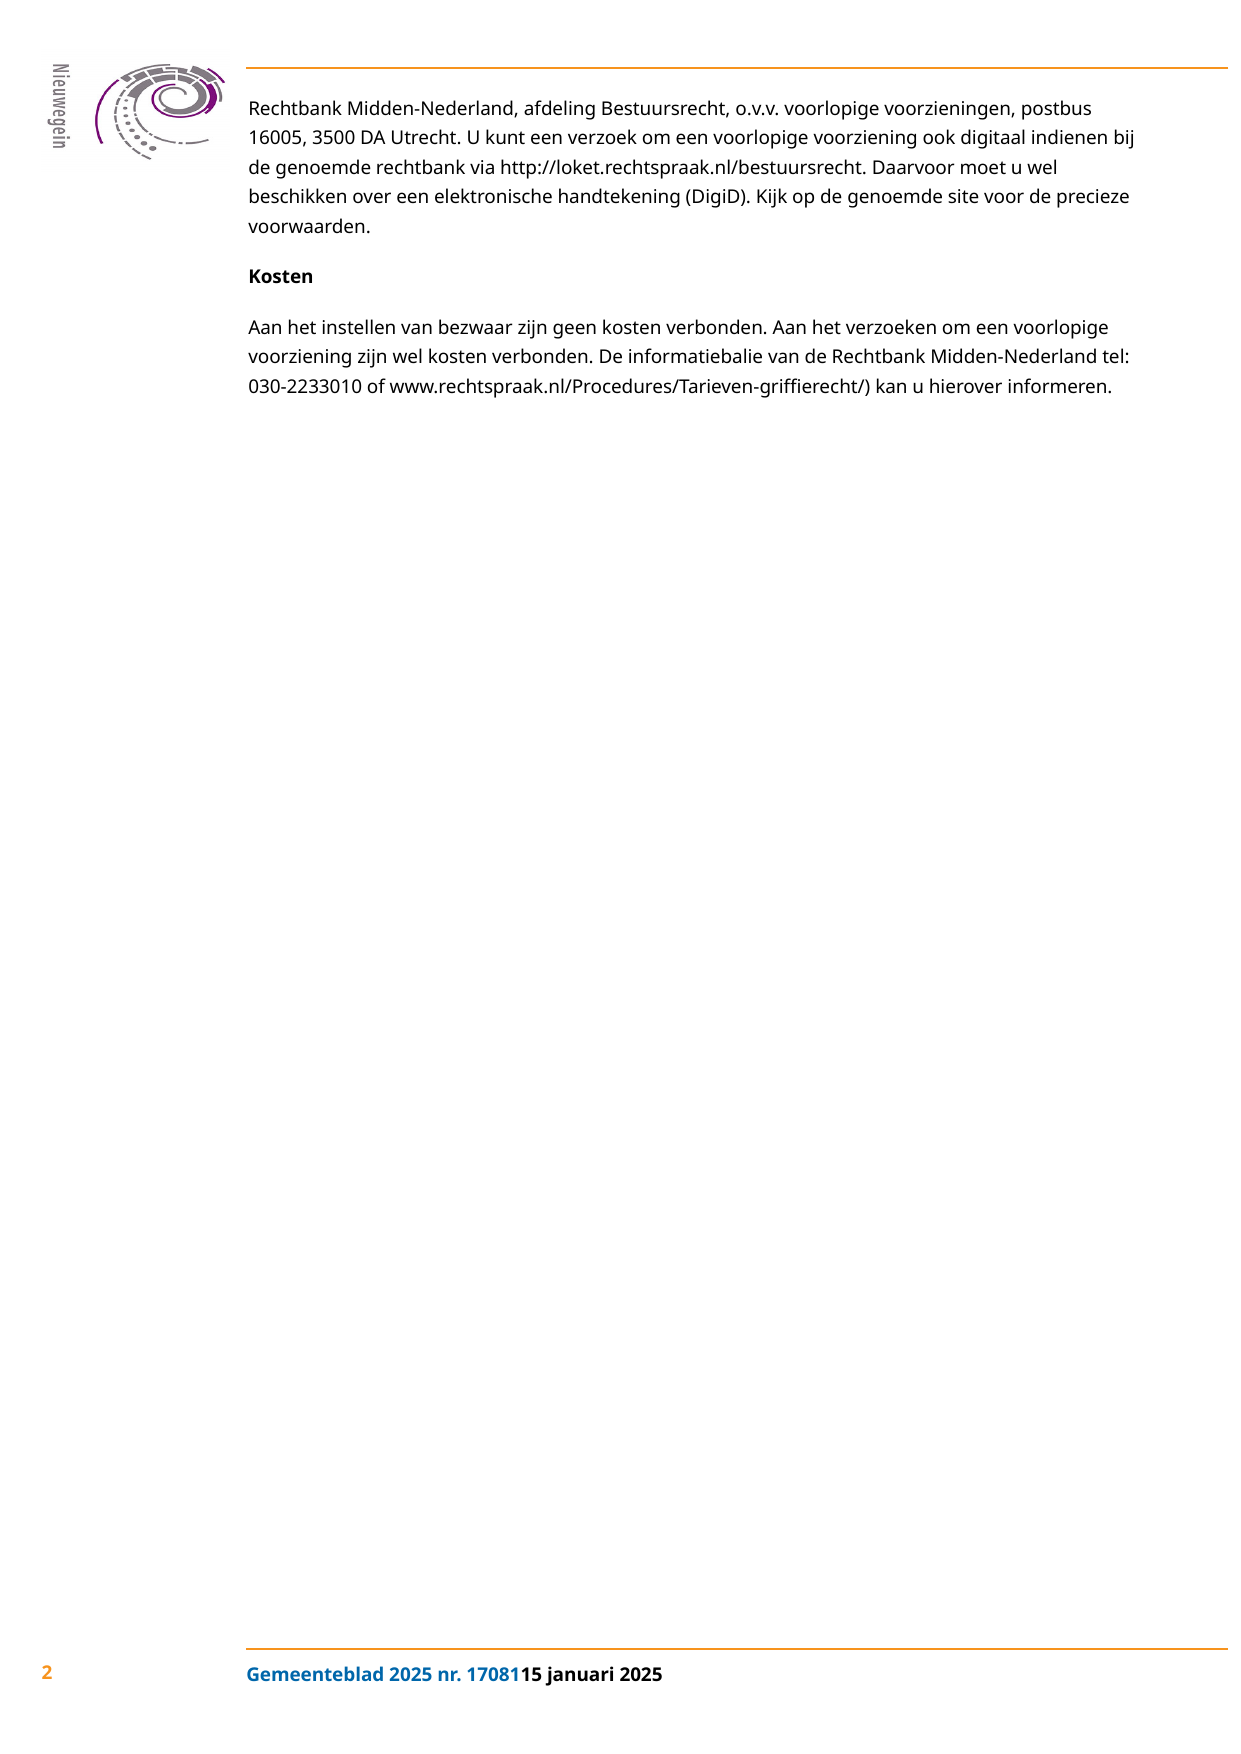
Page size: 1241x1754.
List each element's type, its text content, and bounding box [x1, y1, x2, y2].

text Kosten [248, 263, 1152, 289]
text Rechtbank Midden-Nederland, afdeling Bestuursrecht, o.v.v. voorlopige voorzieningen, postbus 16005, 3500 DA Utrecht. U kunt een verzoek om een voorlopige voorziening ook digitaal indienen bij de genoemde rechtbank via http://loket.rechtspraak.nl/bestuursrecht. Daarvoor moet u wel beschikken over een elektronische handtekening (DigiD). Kijk op de genoemde site voor de precieze voorwaarden. [248, 95, 1152, 239]
text Aan het instellen van bezwaar zijn geen kosten verbonden. Aan het verzoeken om een voorlopige voorziening zijn wel kosten verbonden. De informatiebalie van de Rechtbank Midden-Nederland tel: 030-2233010 of www.rechtspraak.nl/Procedures/Tarieven-griffierecht/) kan u hierover informeren. [248, 314, 1152, 399]
picture [41, 47, 231, 172]
